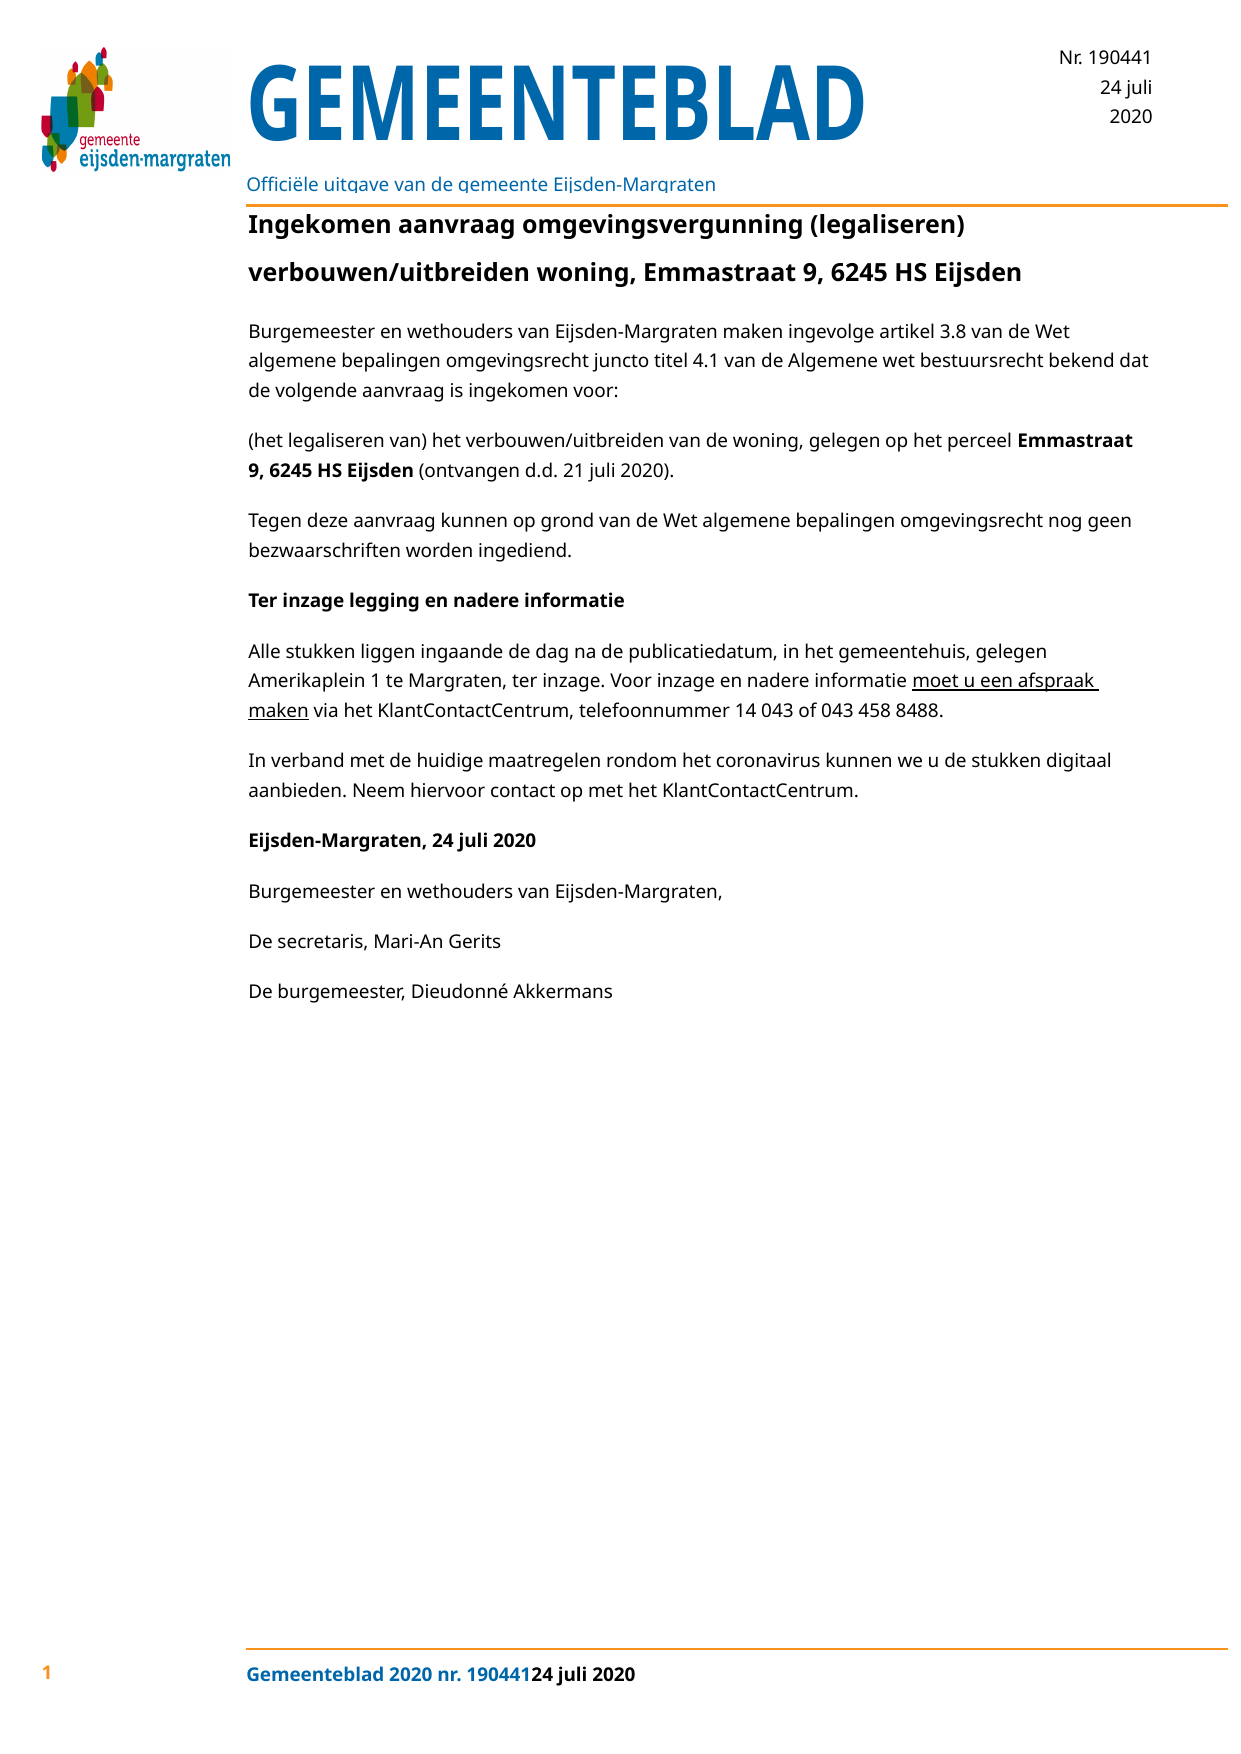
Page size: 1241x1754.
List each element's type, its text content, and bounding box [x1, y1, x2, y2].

text Burgemeester en wethouders van Eijsden-Margraten maken ingevolge artikel 3.8 van de Wet algemene bepalingen omgevingsrecht juncto titel 4.1 van de Algemene wet bestuursrecht bekend dat de volgende aanvraag is ingekomen voor: [248, 318, 1152, 403]
text Alle stukken liggen ingaande de dag na de publicatiedatum, in het gemeentehuis, gelegen Amerikaplein 1 te Margraten, ter inzage. Voor inzage en nadere informatie moet u een afspraak maken via het KlantContactCentrum, telefoonnummer 14 043 of 043 458 8488. [248, 638, 1152, 723]
picture [41, 47, 231, 172]
text Eijsden-Margraten, 24 juli 2020 [248, 827, 1152, 853]
text In verband met de huidige maatregelen rondom het coronavirus kunnen we u de stukken digitaal aanbieden. Neem hiervoor contact op met het KlantContactCentrum. [248, 747, 1152, 803]
text De burgemeester, Dieudonné Akkermans [248, 979, 1152, 1004]
text Ingekomen aanvraag omgevingsvergunning (legaliseren) verbouwen/uitbreiden woning, Emmastraat 9, 6245 HS Eijsden [248, 207, 1152, 288]
text Burgemeester en wethouders van Eijsden-Margraten, [248, 878, 1152, 904]
text Tegen deze aanvraag kunnen op grond van de Wet algemene bepalingen omgevingsrecht nog geen bezwaarschriften worden ingediend. [248, 507, 1152, 563]
text Ter inzage legging en nadere informatie [248, 587, 1152, 613]
text De secretaris, Mari-An Gerits [248, 928, 1152, 954]
text (het legaliseren van) het verbouwen/uitbreiden van de woning, gelegen op het perceel Emmastraat 9, 6245 HS Eijsden (ontvangen d.d. 21 juli 2020). [248, 427, 1152, 483]
